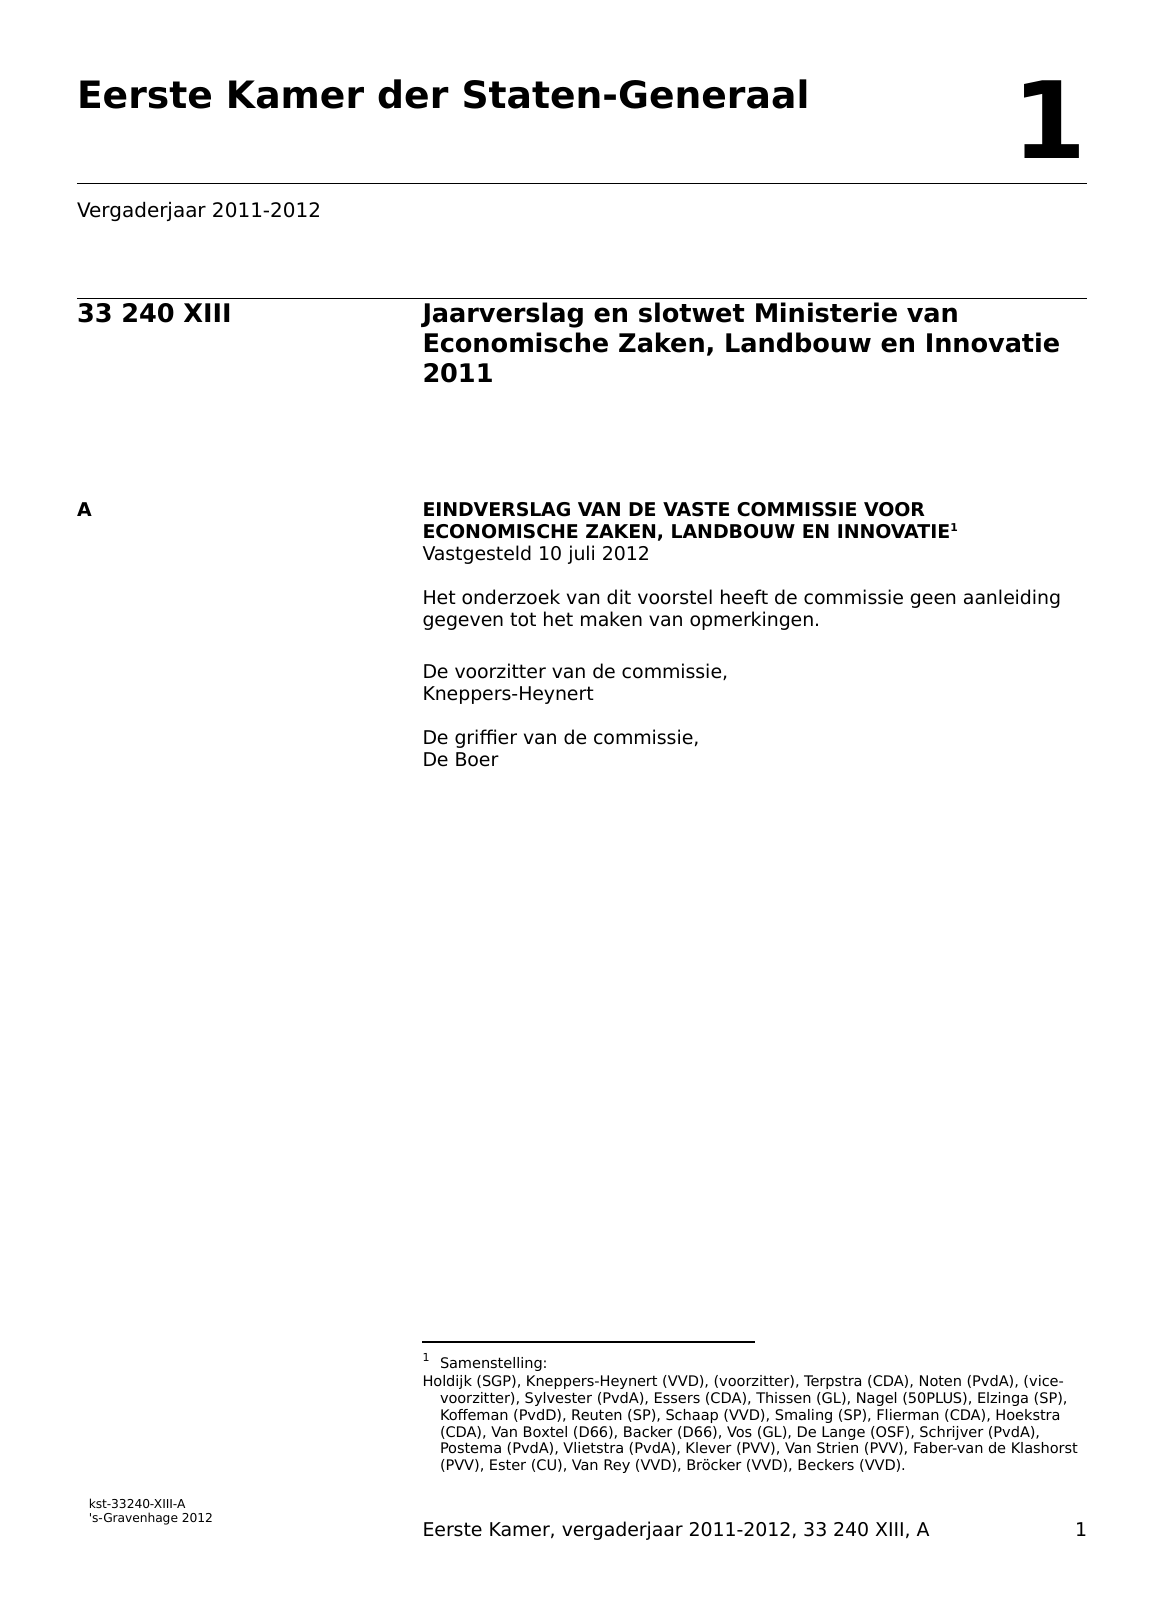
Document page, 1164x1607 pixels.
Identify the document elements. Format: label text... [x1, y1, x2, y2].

text De griffier van de commissie, De Boer [422, 727, 1087, 771]
table_header 1 [886, 59, 1087, 183]
text De voorzitter van de commissie, Kneppers-Heynert [422, 661, 1087, 705]
subtitle A EINDVERSLAG VAN DE VASTE COMMISSIE VOOR ECONOMISCHE ZAKEN, LANDBOUW EN INNOVATIE [77, 499, 1087, 543]
table_header Eerste Kamer der Staten-Generaal [77, 59, 886, 183]
text Samenstelling: [422, 1351, 1087, 1373]
text 's-Gravenhage 2012 [88, 1511, 323, 1525]
text Holdijk (SGP), Kneppers-Heynert (VVD), (voorzitter), Terpstra (CDA), Noten (PvdA), (vice-voorzitter), Sylvester (PvdA), Essers (CDA), Thissen (GL), Nagel (50PLUS), Elzinga (SP), Koffeman (PvdD), Reuten (SP), Schaap (VVD), Smaling (SP), Flierman (CDA), Hoekstra (CDA), Van Boxtel (D66), Backer (D66), Vos (GL), De Lange (OSF), Schrijver (PvdA), Postema (PvdA), Vlietstra (PvdA), Klever (PVV), Van Strien (PVV), Faber-van de Klashorst (PVV), Ester (CU), Van Rey (VVD), Bröcker (VVD), Beckers (VVD). [422, 1373, 1087, 1474]
subtitle 33 240 XIII Jaarverslag en slotwet Ministerie van Economische Zaken, Landbouw en Innovatie 2011 [77, 299, 1087, 388]
text Vastgesteld 10 juli 2012 [422, 543, 1087, 565]
text Het onderzoek van dit voorstel heeft de commissie geen aanleiding gegeven tot het maken van opmerkingen. [422, 587, 1087, 631]
text kst-33240-XIII-A [88, 1497, 323, 1511]
table_cell Vergaderjaar 2011-2012 [77, 184, 1087, 298]
